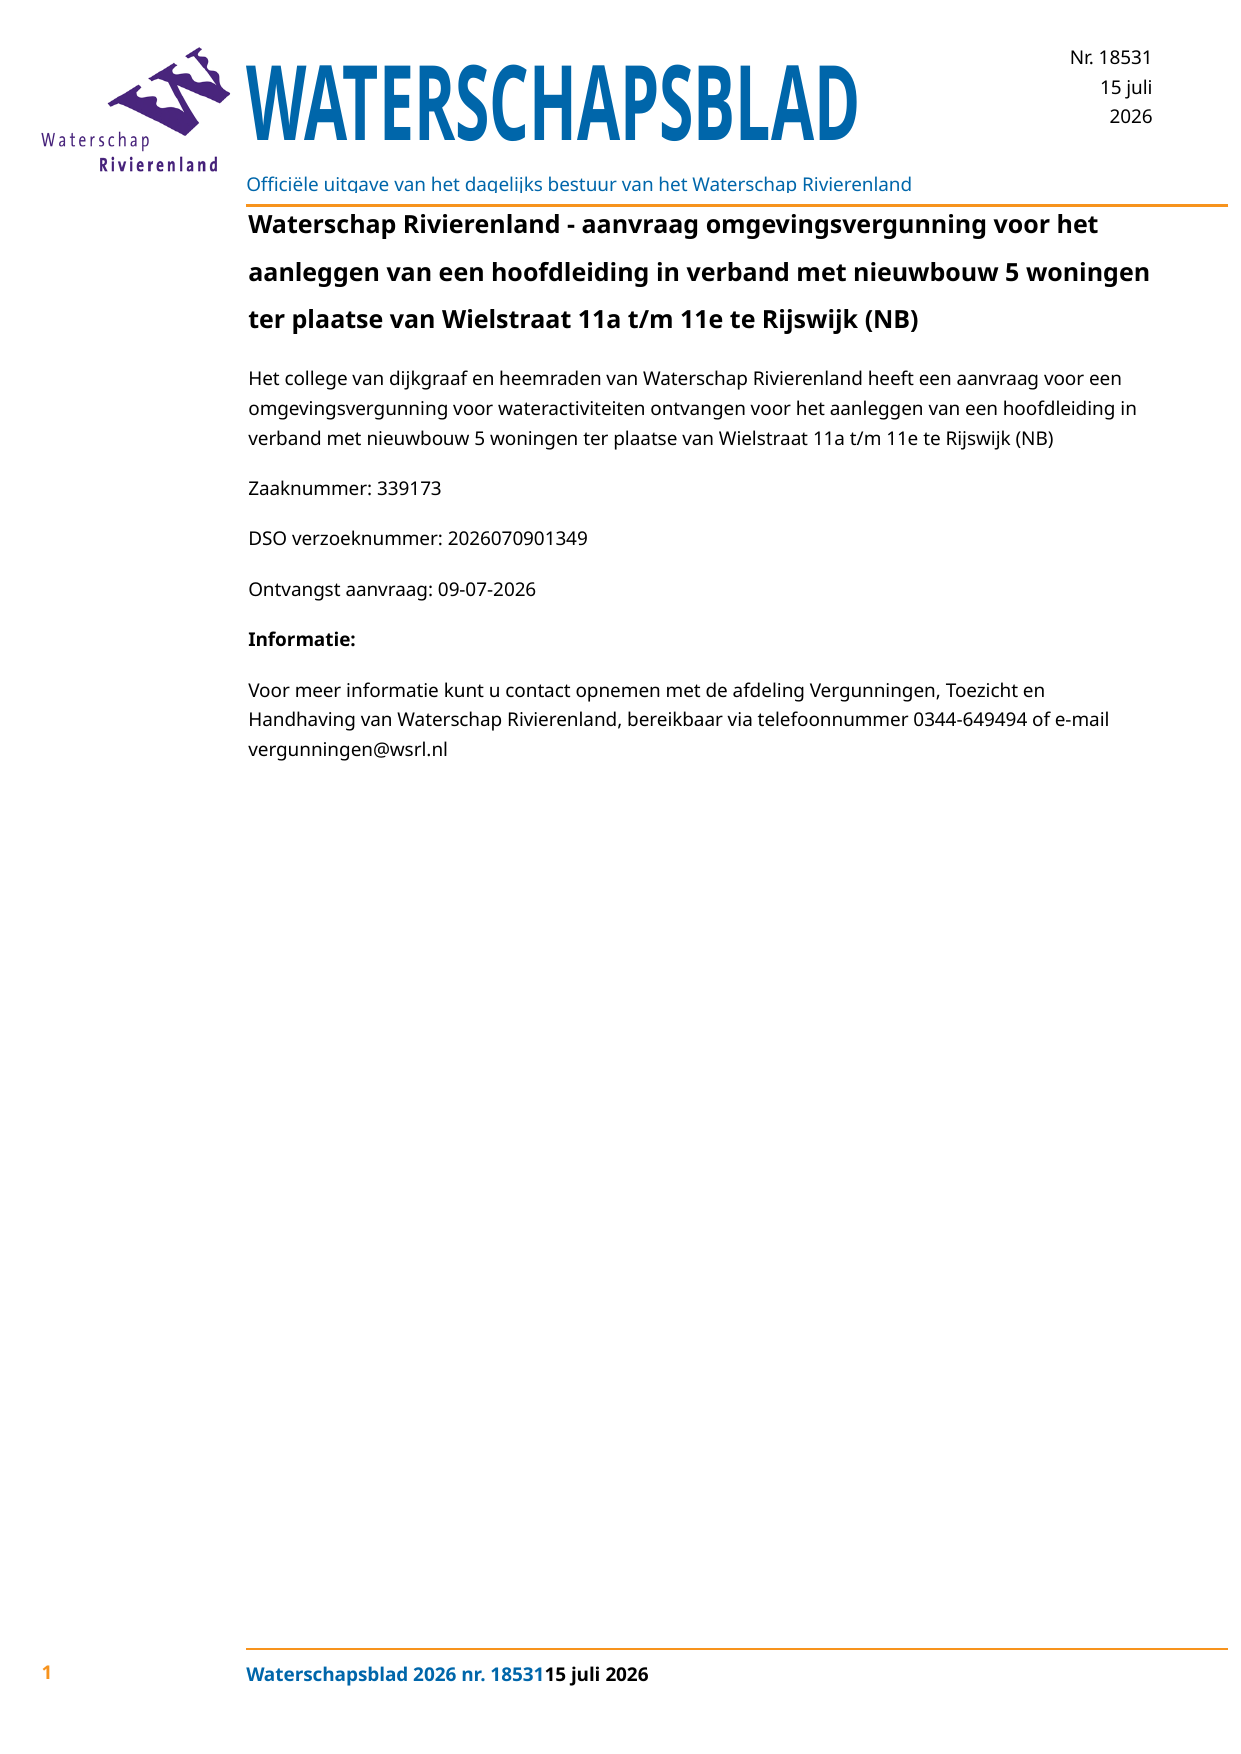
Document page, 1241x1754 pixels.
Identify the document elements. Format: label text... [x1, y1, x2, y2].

text Zaaknummer: 339173 [248, 475, 1152, 501]
text Het college van dijkgraaf en heemraden van Waterschap Rivierenland heeft een aanvraag voor een omgevingsvergunning voor wateractiviteiten ontvangen voor het aanleggen van een hoofdleiding in verband met nieuwbouw 5 woningen ter plaatse van Wielstraat 11a t/m 11e te Rijswijk (NB) [248, 366, 1152, 450]
text Informatie: [248, 626, 1152, 652]
text DSO verzoeknummer: 2026070901349 [248, 526, 1152, 551]
text Voor meer informatie kunt u contact opnemen met de afdeling Vergunningen, Toezicht en Handhaving van Waterschap Rivierenland, bereikbaar via telefoonnummer 0344-649494 of e-mail vergunningen@wsrl.nl [248, 677, 1152, 762]
text Waterschap Rivierenland - aanvraag omgevingsvergunning voor het aanleggen van een hoofdleiding in verband met nieuwbouw 5 woningen ter plaatse van Wielstraat 11a t/m 11e te Rijswijk (NB) [248, 207, 1152, 336]
text Ontvangst aanvraag: 09-07-2026 [248, 576, 1152, 602]
picture [41, 47, 231, 172]
